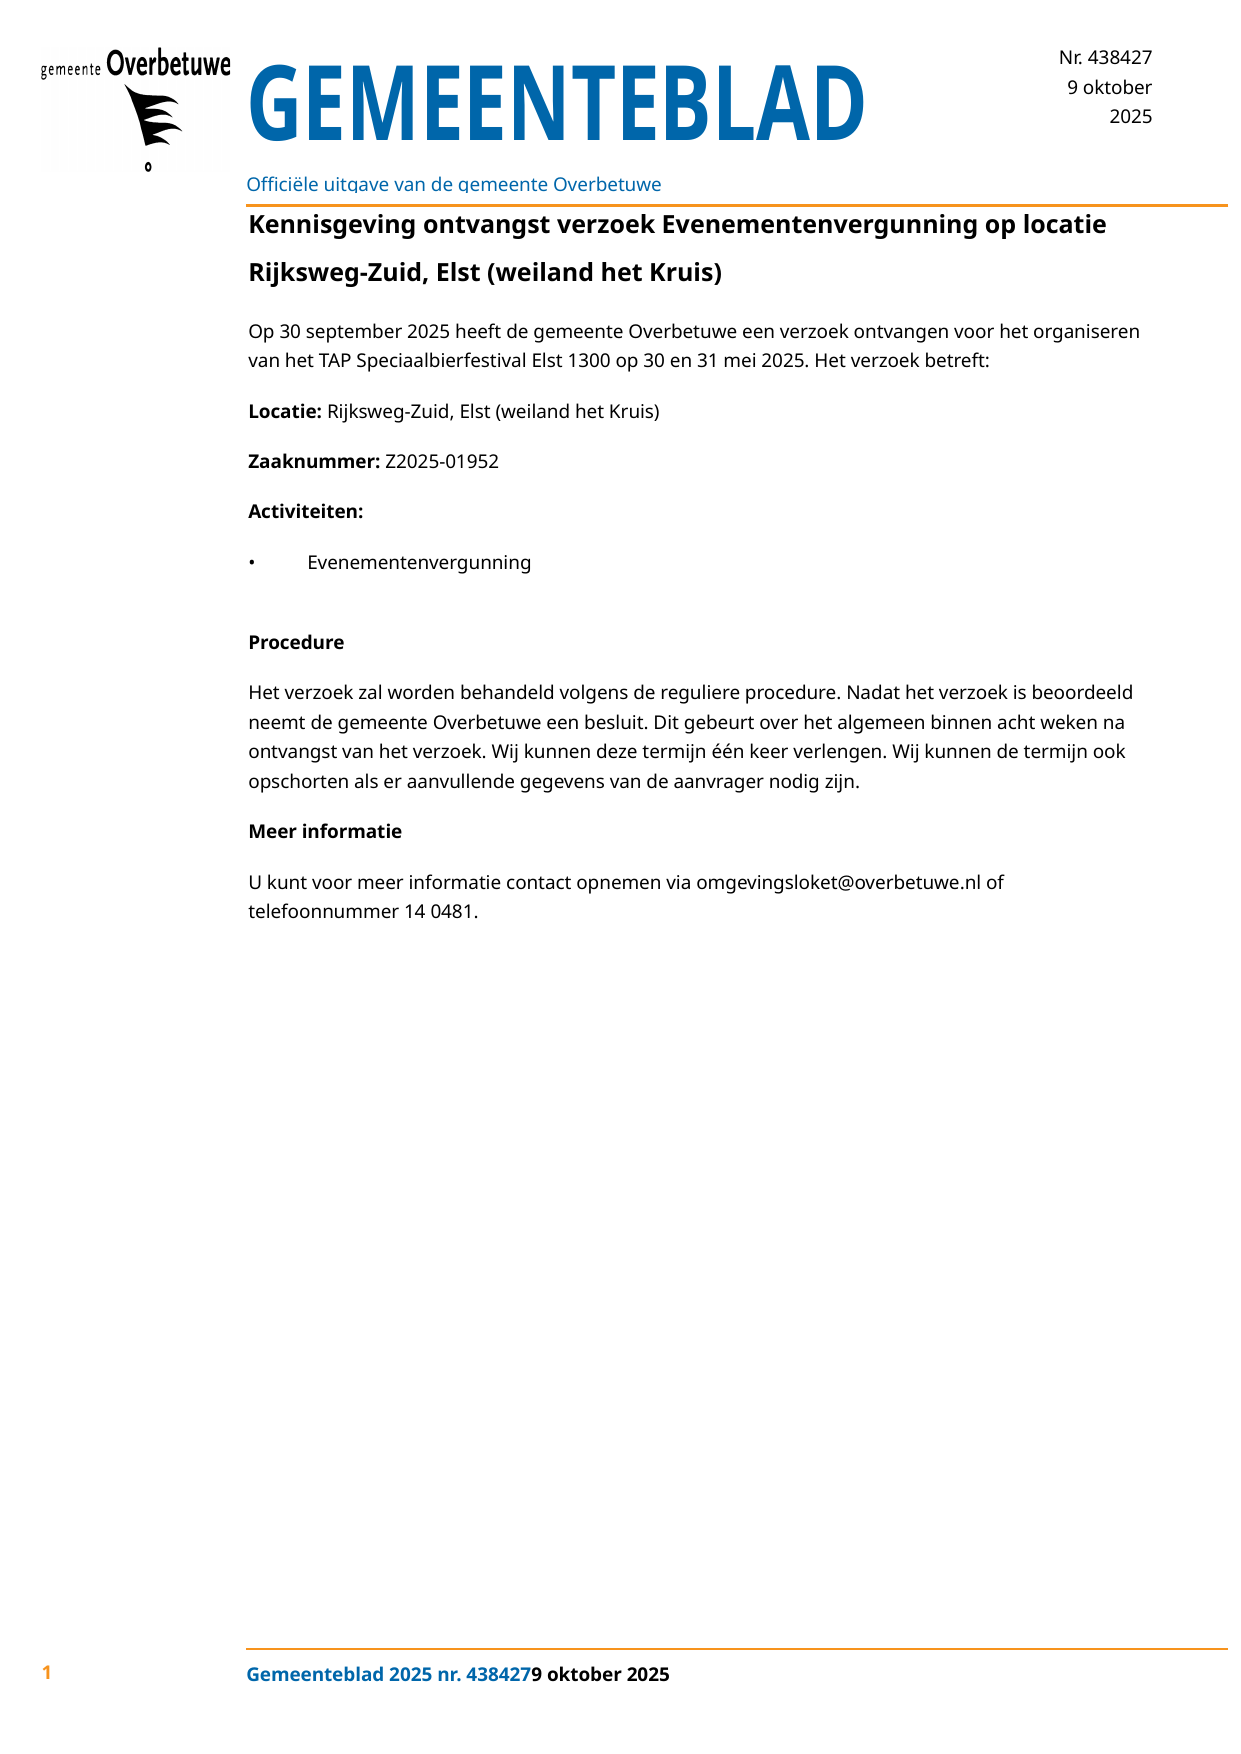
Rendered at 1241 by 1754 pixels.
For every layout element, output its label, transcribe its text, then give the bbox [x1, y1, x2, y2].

text Kennisgeving ontvangst verzoek Evenementenvergunning op locatie Rijksweg-Zuid, Elst (weiland het Kruis) [248, 207, 1152, 288]
text Procedure [248, 629, 1152, 655]
text Op 30 september 2025 heeft de gemeente Overbetuwe een verzoek ontvangen voor het organiseren van het TAP Speciaalbierfestival Elst 1300 op 30 en 31 mei 2025. Het verzoek betreft: [248, 318, 1152, 373]
text Zaaknummer: Z2025-01952 [248, 448, 1152, 474]
list Evenementenvergunning [248, 549, 1152, 575]
text Locatie: Rijksweg-Zuid, Elst (weiland het Kruis) [248, 398, 1152, 424]
text U kunt voor meer informatie contact opnemen via omgevingsloket@overbetuwe.nl of telefoonnummer 14 0481. [248, 869, 1152, 924]
text Activiteiten: [248, 499, 1152, 524]
text Het verzoek zal worden behandeld volgens de reguliere procedure. Nadat het verzoek is beoordeeld neemt de gemeente Overbetuwe een besluit. Dit gebeurt over het algemeen binnen acht weken na ontvangst van het verzoek. Wij kunnen deze termijn één keer verlengen. Wij kunnen de termijn ook opschorten als er aanvullende gegevens van de aanvrager nodig zijn. [248, 679, 1152, 794]
picture [41, 47, 231, 172]
text Meer informatie [248, 819, 1152, 844]
